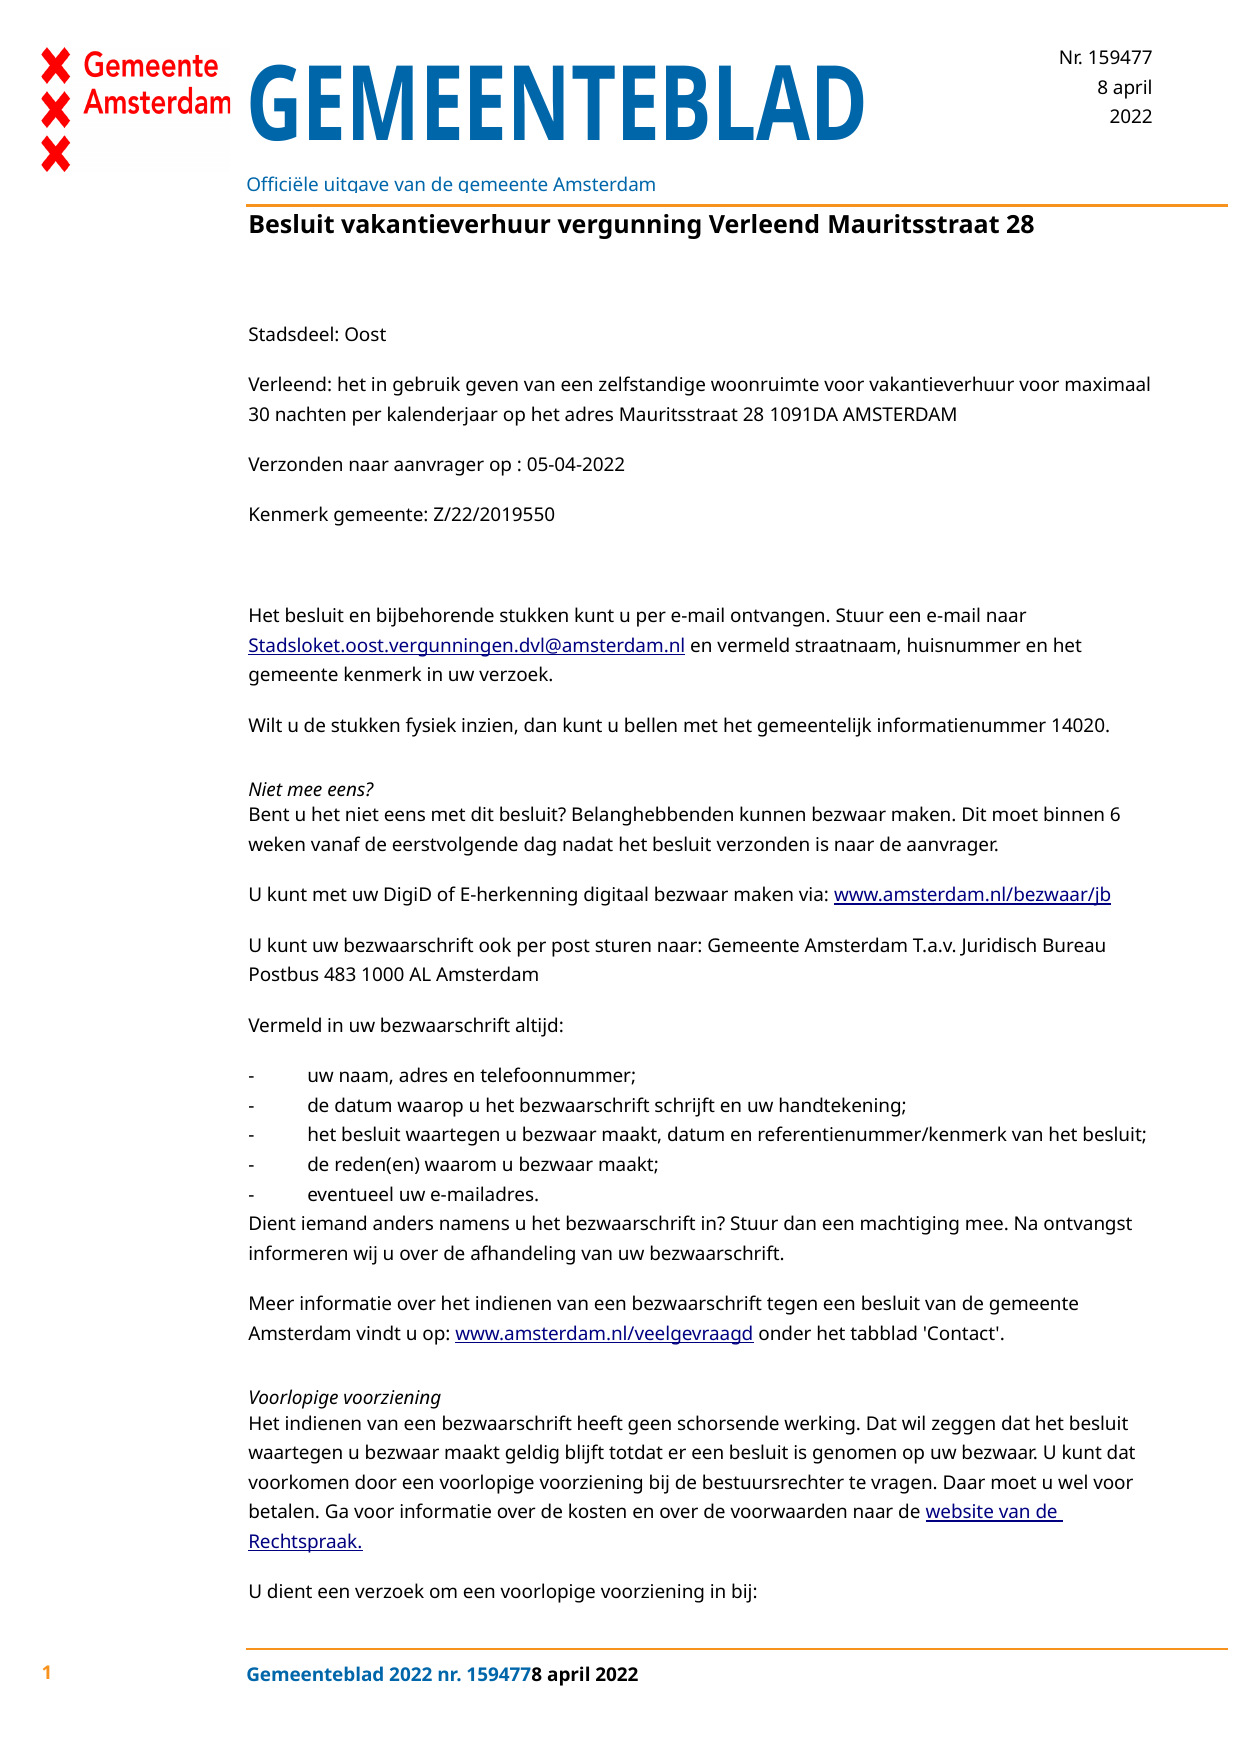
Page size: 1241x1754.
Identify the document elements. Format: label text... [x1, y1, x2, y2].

text U dient een verzoek om een voorlopige voorziening in bij: [248, 1578, 1152, 1604]
text Stadsdeel: Oost [248, 321, 1152, 346]
list uw naam, adres en telefoonnummer; [248, 1062, 1152, 1088]
text Meer informatie over het indienen van een bezwaarschrift tegen een besluit van de gemeente Amsterdam vindt u op: www.amsterdam.nl/veelgevraagd onder het tabblad 'Contact'. [248, 1290, 1152, 1346]
text Voorlopige voorziening [248, 1384, 1152, 1410]
text Het indienen van een bezwaarschrift heeft geen schorsende werking. Dat wil zeggen dat het besluit waartegen u bezwaar maakt geldig blijft totdat er een besluit is genomen op uw bezwaar. U kunt dat voorkomen door een voorlopige voorziening bij de bestuursrechter te vragen. Daar moet u wel voor betalen. Ga voor informatie over de kosten en over de voorwaarden naar de website van de Rechtspraak. [248, 1410, 1152, 1554]
text U kunt met uw DigiD of E-herkenning digitaal bezwaar maken via: www.amsterdam.nl/bezwaar/jb [248, 882, 1152, 907]
text Verzonden naar aanvrager op : 05-04-2022 [248, 451, 1152, 477]
list de reden(en) waarom u bezwaar maakt; [248, 1151, 1152, 1177]
text Wilt u de stukken fysiek inzien, dan kunt u bellen met het gemeentelijk informatienummer 14020. [248, 712, 1152, 738]
list de datum waarop u het bezwaarschrift schrijft en uw handtekening; [248, 1092, 1152, 1118]
text Vermeld in uw bezwaarschrift altijd: [248, 1012, 1152, 1038]
text Bent u het niet eens met dit besluit? Belanghebbenden kunnen bezwaar maken. Dit moet binnen 6 weken vanaf de eerstvolgende dag nadat het besluit verzonden is naar de aanvrager. [248, 802, 1152, 857]
text Dient iemand anders namens u het bezwaarschrift in? Stuur dan een machtiging mee. Na ontvangst informeren wij u over de afhandeling van uw bezwaarschrift. [248, 1210, 1152, 1266]
text Verleend: het in gebruik geven van een zelfstandige woonruimte voor vakantieverhuur voor maximaal 30 nachten per kalenderjaar op het adres Mauritsstraat 28 1091DA AMSTERDAM [248, 371, 1152, 426]
text Het besluit en bijbehorende stukken kunt u per e-mail ontvangen. Stuur een e-mail naar Stadsloket.oost.vergunningen.dvl@amsterdam.nl en vermeld straatnaam, huisnummer en het gemeente kenmerk in uw verzoek. [248, 602, 1152, 687]
text U kunt uw bezwaarschrift ook per post sturen naar: Gemeente Amsterdam T.a.v. Juridisch Bureau Postbus 483 1000 AL Amsterdam [248, 932, 1152, 987]
text Kenmerk gemeente: Z/22/2019550 [248, 502, 1152, 527]
picture [41, 47, 231, 172]
list eventueel uw e-mailadres. [248, 1181, 1152, 1207]
text Niet mee eens? [248, 776, 1152, 802]
list het besluit waartegen u bezwaar maakt, datum en referentienummer/kenmerk van het besluit; [248, 1122, 1152, 1147]
text Besluit vakantieverhuur vergunning Verleend Mauritsstraat 28 [248, 207, 1152, 241]
